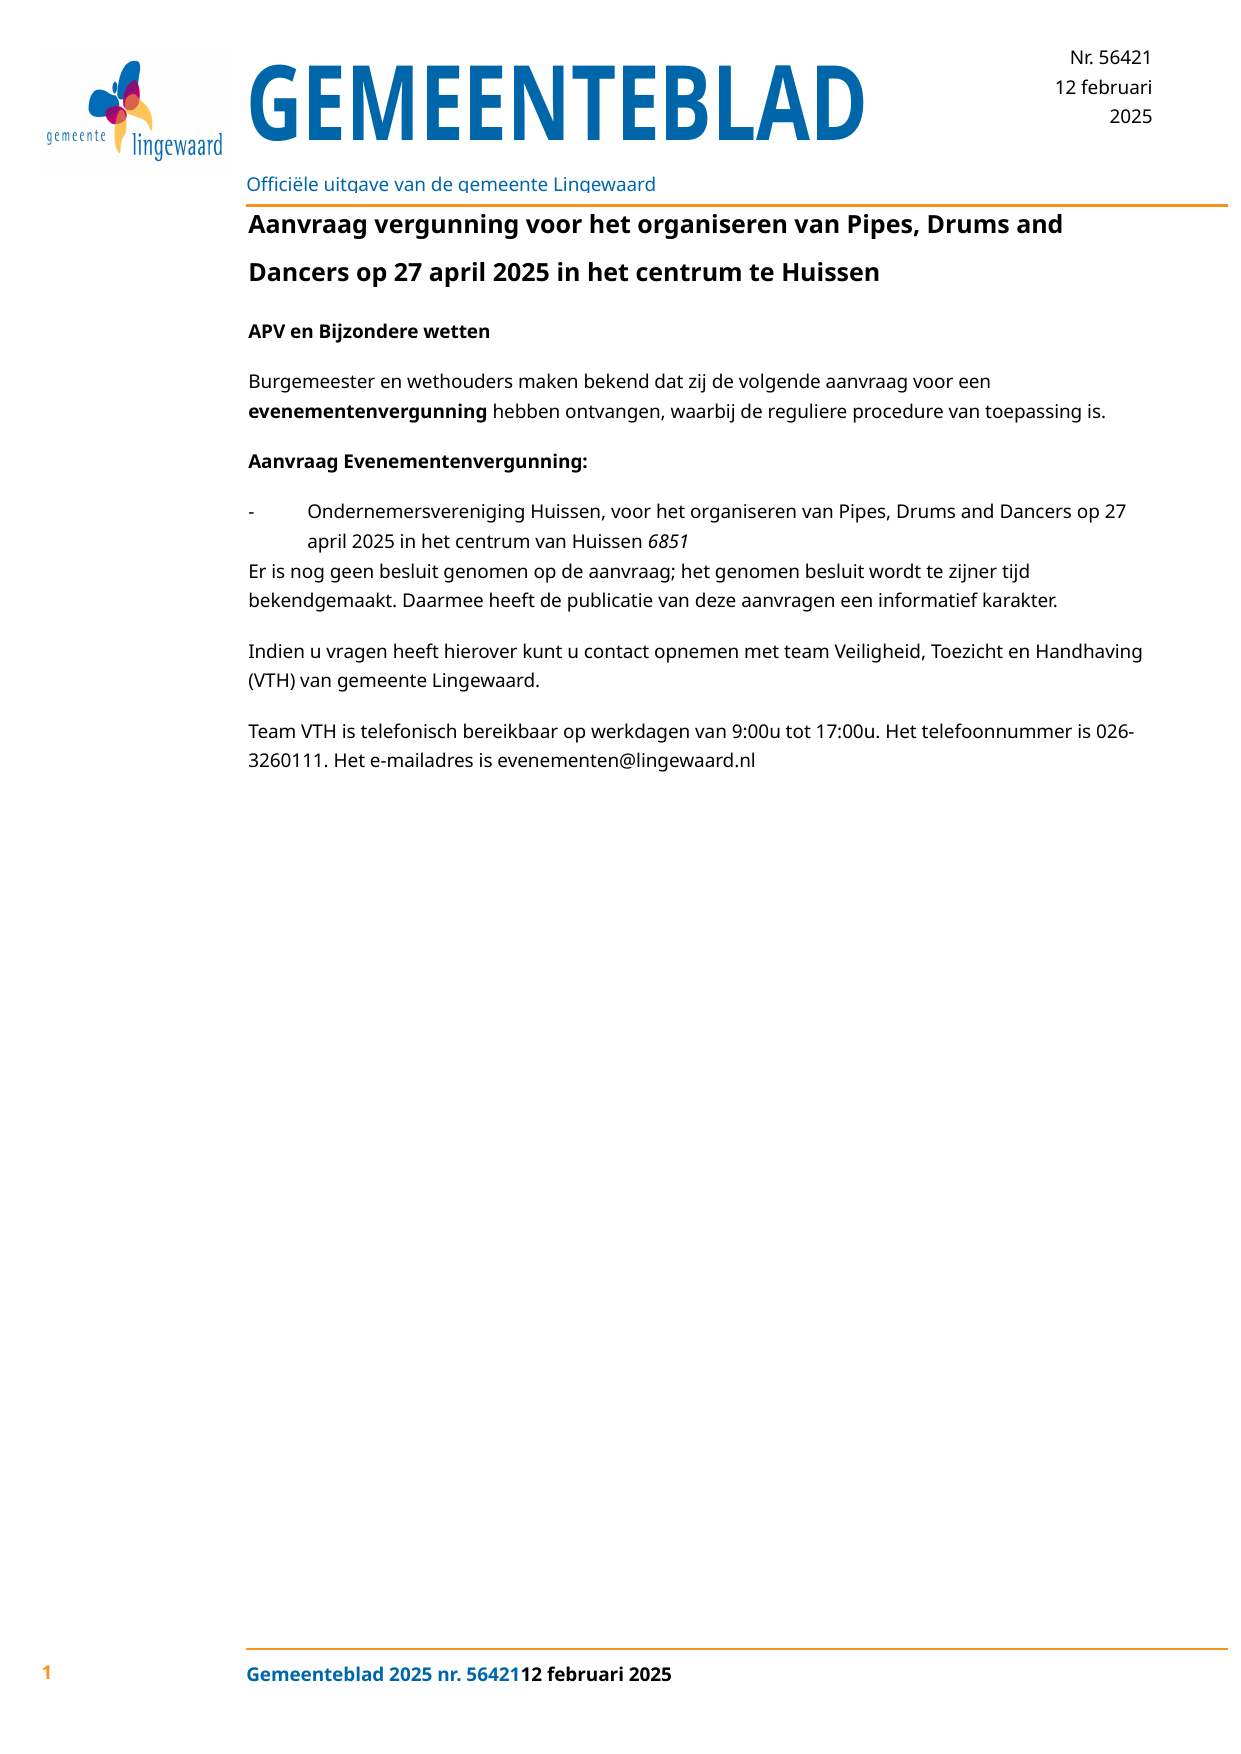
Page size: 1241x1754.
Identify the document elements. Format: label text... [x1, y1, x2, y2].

text Burgemeester en wethouders maken bekend dat zij de volgende aanvraag voor een evenementenvergunning hebben ontvangen, waarbij de reguliere procedure van toepassing is. [248, 368, 1152, 424]
text Aanvraag Evenementenvergunning: [248, 448, 1152, 474]
list Ondernemersvereniging Huissen, voor het organiseren van Pipes, Drums and Dancers op 27 april 2025 in het centrum van Huissen 6851 [248, 499, 1152, 554]
text Er is nog geen besluit genomen op de aanvraag; het genomen besluit wordt te zijner tijd bekendgemaakt. Daarmee heeft de publicatie van deze aanvragen een informatief karakter. [248, 558, 1152, 613]
text Aanvraag vergunning voor het organiseren van Pipes, Drums and Dancers op 27 april 2025 in het centrum te Huissen [248, 207, 1152, 288]
text Team VTH is telefonisch bereikbaar op werkdagen van 9:00u tot 17:00u. Het telefoonnummer is 026-3260111. Het e-mailadres is evenementen@lingewaard.nl [248, 718, 1152, 773]
text Indien u vragen heeft hierover kunt u contact opnemen met team Veiligheid, Toezicht en Handhaving (VTH) van gemeente Lingewaard. [248, 638, 1152, 693]
picture [41, 47, 231, 172]
text APV en Bijzondere wetten [248, 318, 1152, 344]
